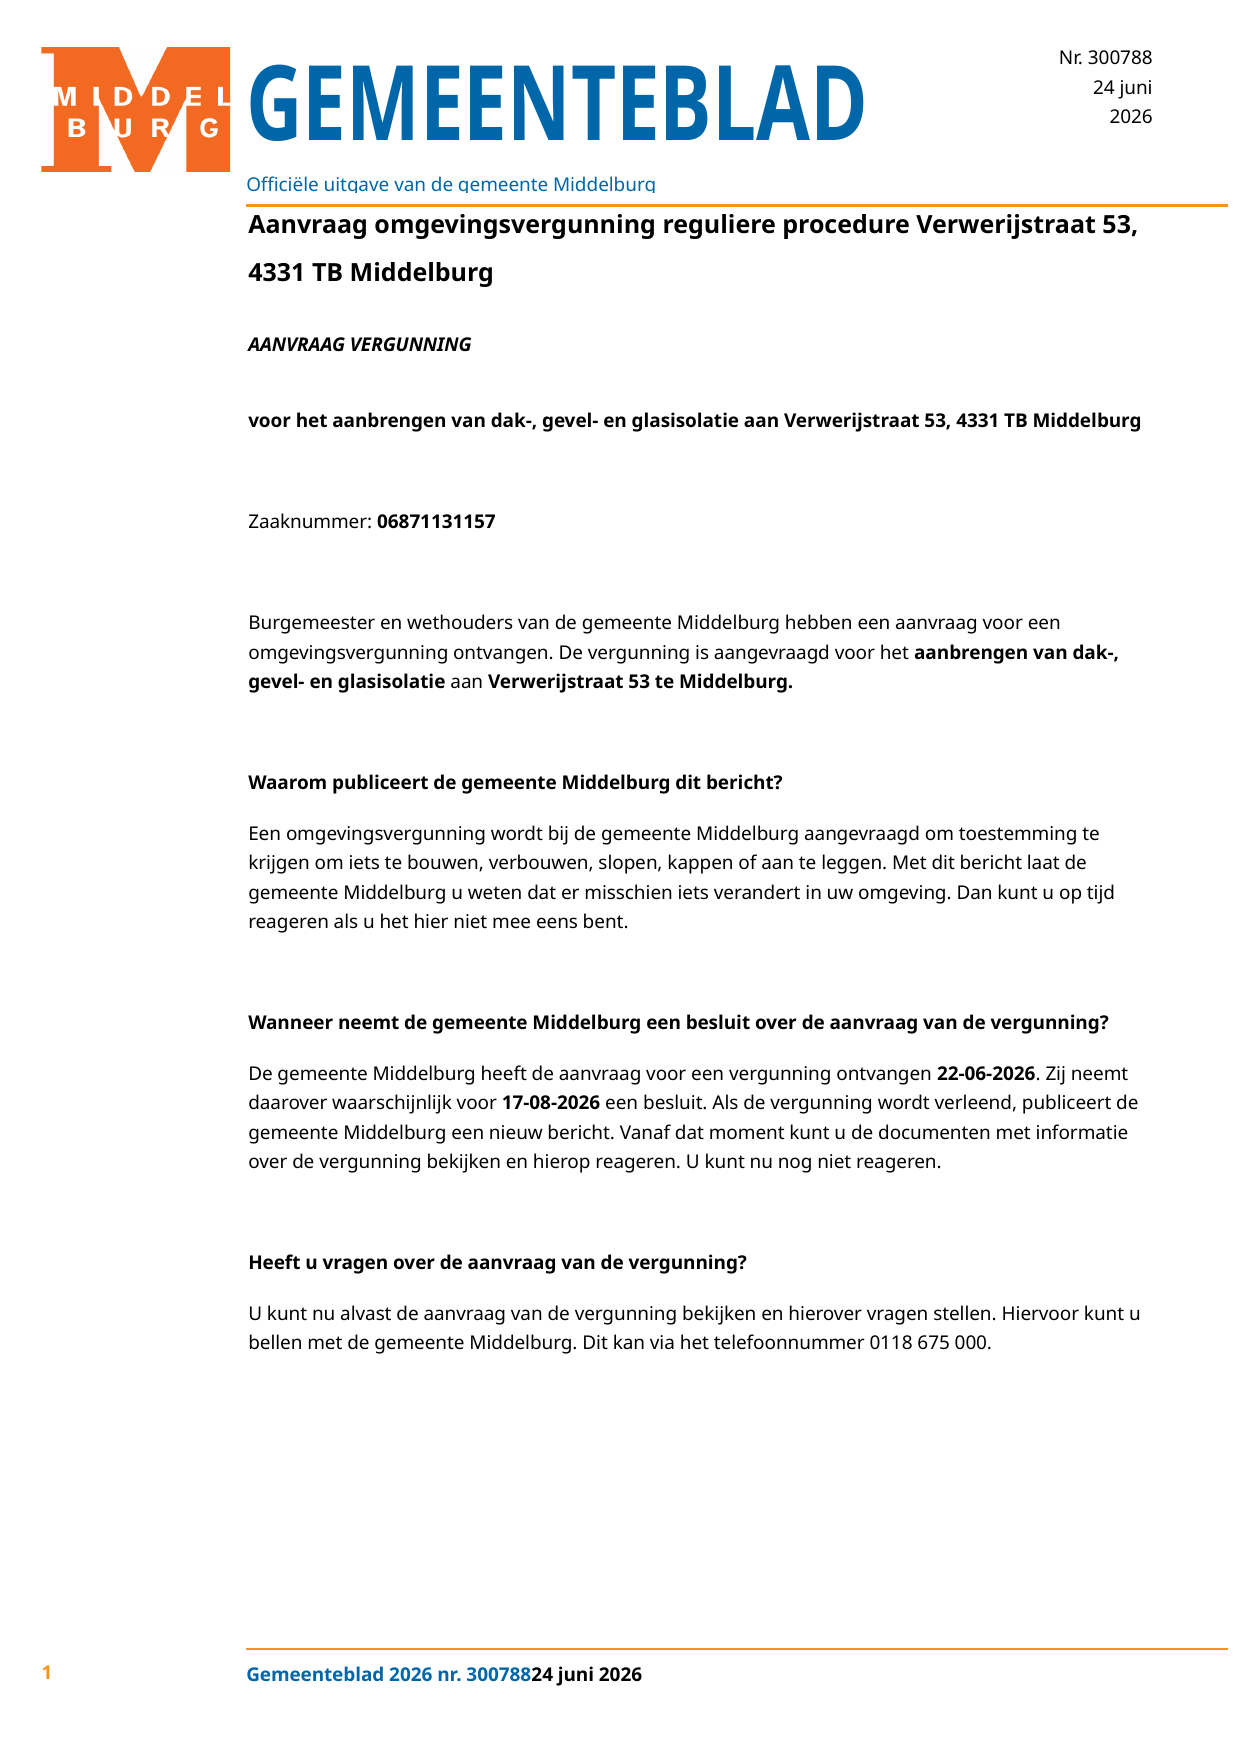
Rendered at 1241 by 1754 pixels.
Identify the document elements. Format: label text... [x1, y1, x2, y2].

text Burgemeester en wethouders van de gemeente Middelburg hebben een aanvraag voor een omgevingsvergunning ontvangen. De vergunning is aangevraagd voor het aanbrengen van dak-, gevel- en glasisolatie aan Verwerijstraat 53 te Middelburg. [248, 609, 1152, 694]
text Een omgevingsvergunning wordt bij de gemeente Middelburg aangevraagd om toestemming te krijgen om iets te bouwen, verbouwen, slopen, kappen of aan te leggen. Met dit bericht laat de gemeente Middelburg u weten dat er misschien iets verandert in uw omgeving. Dan kunt u op tijd reageren als u het hier niet mee eens bent. [248, 820, 1152, 934]
text AANVRAAG VERGUNNING [248, 331, 1152, 357]
text Heeft u vragen over de aanvraag van de vergunning? [248, 1249, 1152, 1275]
text Aanvraag omgevingsvergunning reguliere procedure Verwerijstraat 53, 4331 TB Middelburg [248, 207, 1152, 288]
text U kunt nu alvast de aanvraag van de vergunning bekijken en hierover vragen stellen. Hiervoor kunt u bellen met de gemeente Middelburg. Dit kan via het telefoonnummer 0118 675 000. [248, 1300, 1152, 1355]
text Wanneer neemt de gemeente Middelburg een besluit over de aanvraag van de vergunning? [248, 1009, 1152, 1035]
text De gemeente Middelburg heeft de aanvraag voor een vergunning ontvangen 22-06-2026. Zij neemt daarover waarschijnlijk voor 17-08-2026 een besluit. Als de vergunning wordt verleend, publiceert de gemeente Middelburg een nieuw bericht. Vanaf dat moment kunt u de documenten met informatie over de vergunning bekijken en hierop reageren. U kunt nu nog niet reageren. [248, 1060, 1152, 1174]
text Zaaknummer: 06871131157 [248, 508, 1152, 534]
text voor het aanbrengen van dak-, gevel- en glasisolatie aan Verwerijstraat 53, 4331 TB Middelburg [248, 408, 1152, 433]
picture [41, 47, 231, 172]
text Waarom publiceert de gemeente Middelburg dit bericht? [248, 769, 1152, 795]
